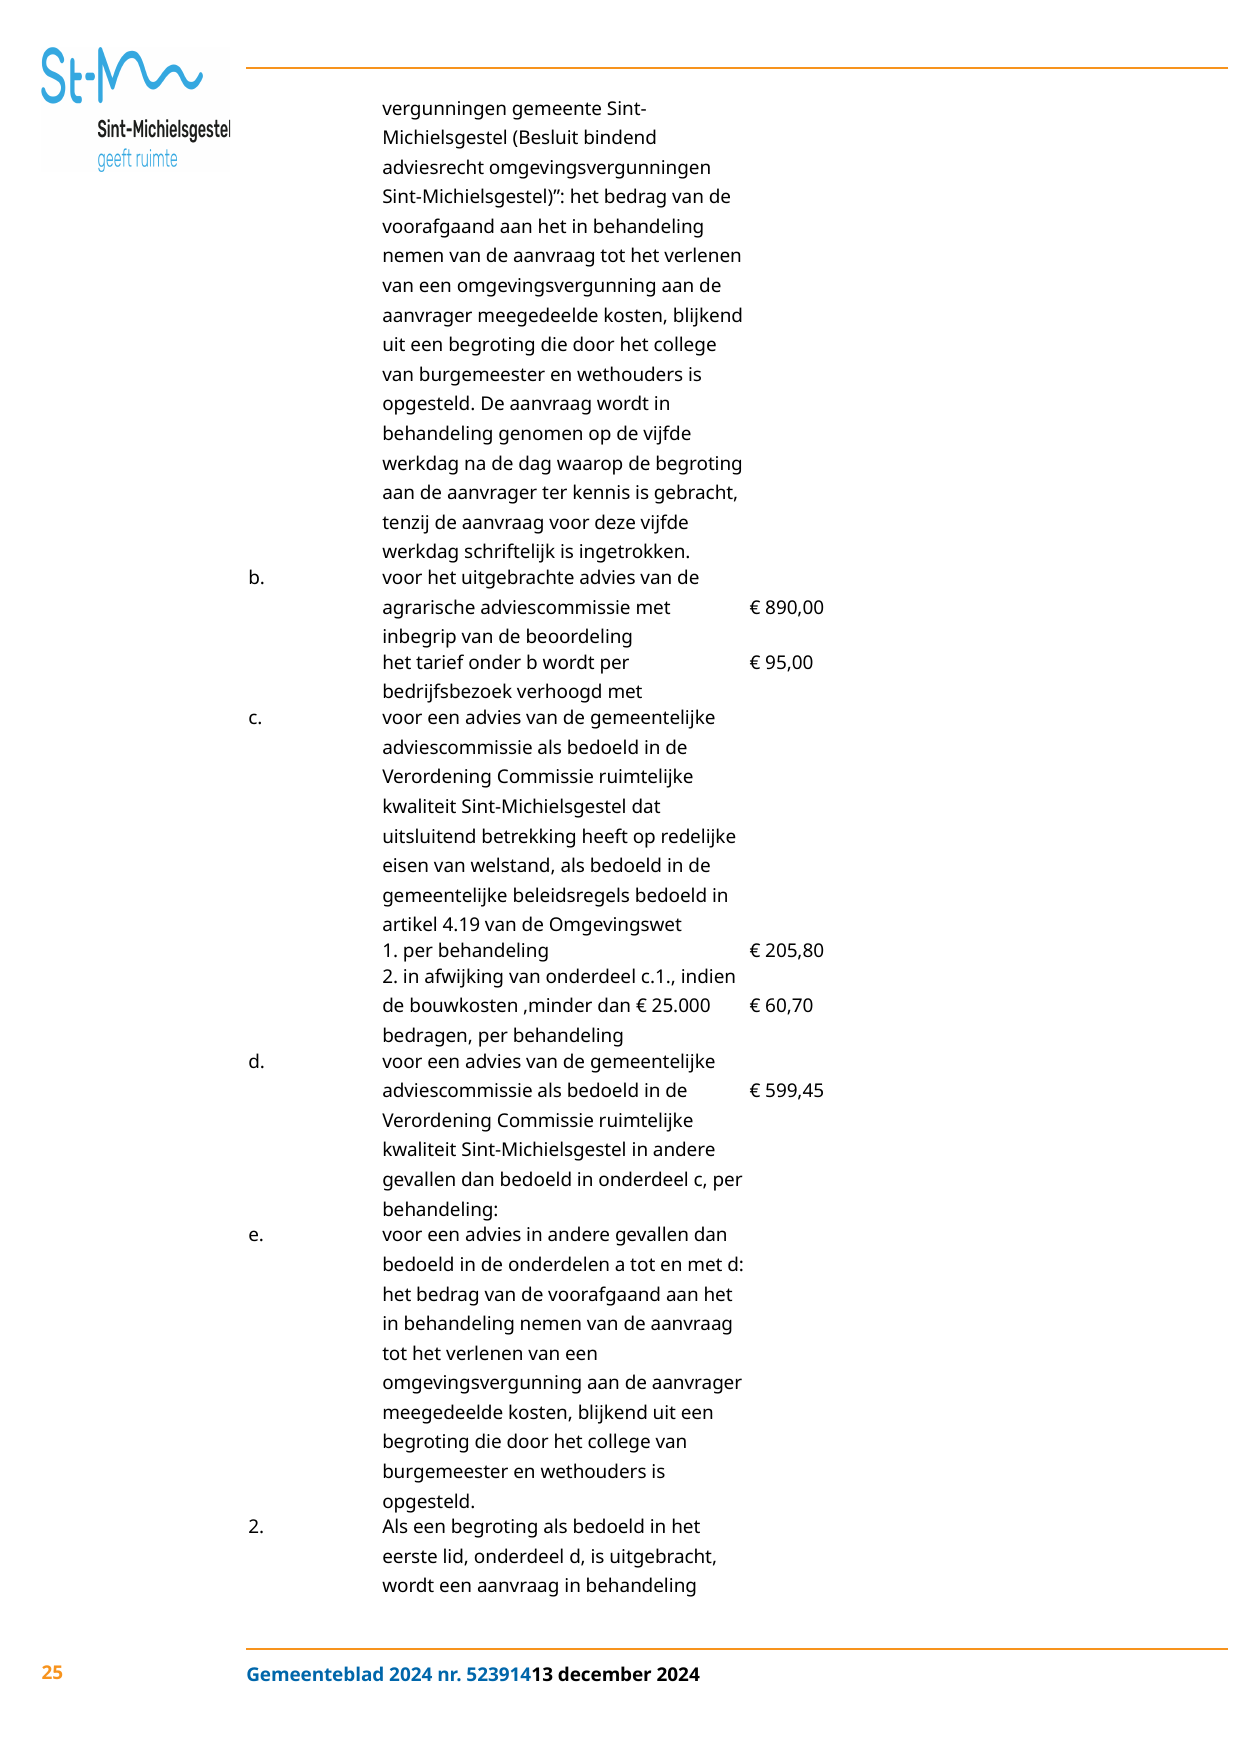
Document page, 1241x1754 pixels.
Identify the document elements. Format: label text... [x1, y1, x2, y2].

table_cell € 60,70 [749, 963, 1017, 1048]
table_cell voor het uitgebrachte advies van de agrarische adviescommissie met inbegrip van de beoordeling [382, 564, 749, 649]
table_cell [749, 1514, 1017, 1598]
table_cell € 205,80 [749, 937, 1017, 963]
table_cell e. [248, 1222, 382, 1513]
table_cell 2. in afwijking van onderdeel c.1., indien de bouwkosten ,minder dan € 25.000 bedragen, per behandeling [382, 963, 749, 1048]
table_cell [749, 95, 1017, 564]
table_cell [749, 1222, 1017, 1513]
table_cell [248, 963, 382, 1048]
table_cell d. [248, 1048, 382, 1222]
table_cell 1. per behandeling [382, 937, 749, 963]
table_cell het tarief onder b wordt per bedrijfsbezoek verhoogd met [382, 649, 749, 704]
table_cell [749, 705, 1017, 937]
table_cell [248, 95, 382, 564]
table_cell € 95,00 [749, 649, 1017, 704]
table_cell c. [248, 705, 382, 937]
table_cell voor een advies van de gemeentelijke adviescommissie als bedoeld in de Verordening Commissie ruimtelijke kwaliteit Sint-Michielsgestel in andere gevallen dan bedoeld in onderdeel c, per behandeling: [382, 1048, 749, 1222]
table_cell vergunningen gemeente Sint-Michielsgestel (Besluit bindend adviesrecht omgevingsvergunningen Sint-Michielsgestel)”: het bedrag van de voorafgaand aan het in behandeling nemen van de aanvraag tot het verlenen van een omgevingsvergunning aan de aanvrager meegedeelde kosten, blijkend uit een begroting die door het college van burgemeester en wethouders is opgesteld. De aanvraag wordt in behandeling genomen op de vijfde werkdag na de dag waarop de begroting aan de aanvrager ter kennis is gebracht, tenzij de aanvraag voor deze vijfde werkdag schriftelijk is ingetrokken. [382, 95, 749, 564]
table_cell 2. [248, 1514, 382, 1598]
table_cell Als een begroting als bedoeld in het eerste lid, onderdeel d, is uitgebracht, wordt een aanvraag in behandeling [382, 1514, 749, 1598]
table_cell € 599,45 [749, 1048, 1017, 1222]
table_cell € 890,00 [749, 564, 1017, 649]
table_cell [248, 937, 382, 963]
table_cell voor een advies in andere gevallen dan bedoeld in de onderdelen a tot en met d: het bedrag van de voorafgaand aan het in behandeling nemen van de aanvraag tot het verlenen van een omgevingsvergunning aan de aanvrager meegedeelde kosten, blijkend uit een begroting die door het college van burgemeester en wethouders is opgesteld. [382, 1222, 749, 1513]
picture [41, 47, 231, 172]
table_cell [248, 649, 382, 704]
table_cell b. [248, 564, 382, 649]
table_cell voor een advies van de gemeentelijke adviescommissie als bedoeld in de Verordening Commissie ruimtelijke kwaliteit Sint-Michielsgestel dat uitsluitend betrekking heeft op redelijke eisen van welstand, als bedoeld in de gemeentelijke beleidsregels bedoeld in artikel 4.19 van de Omgevingswet [382, 705, 749, 937]
